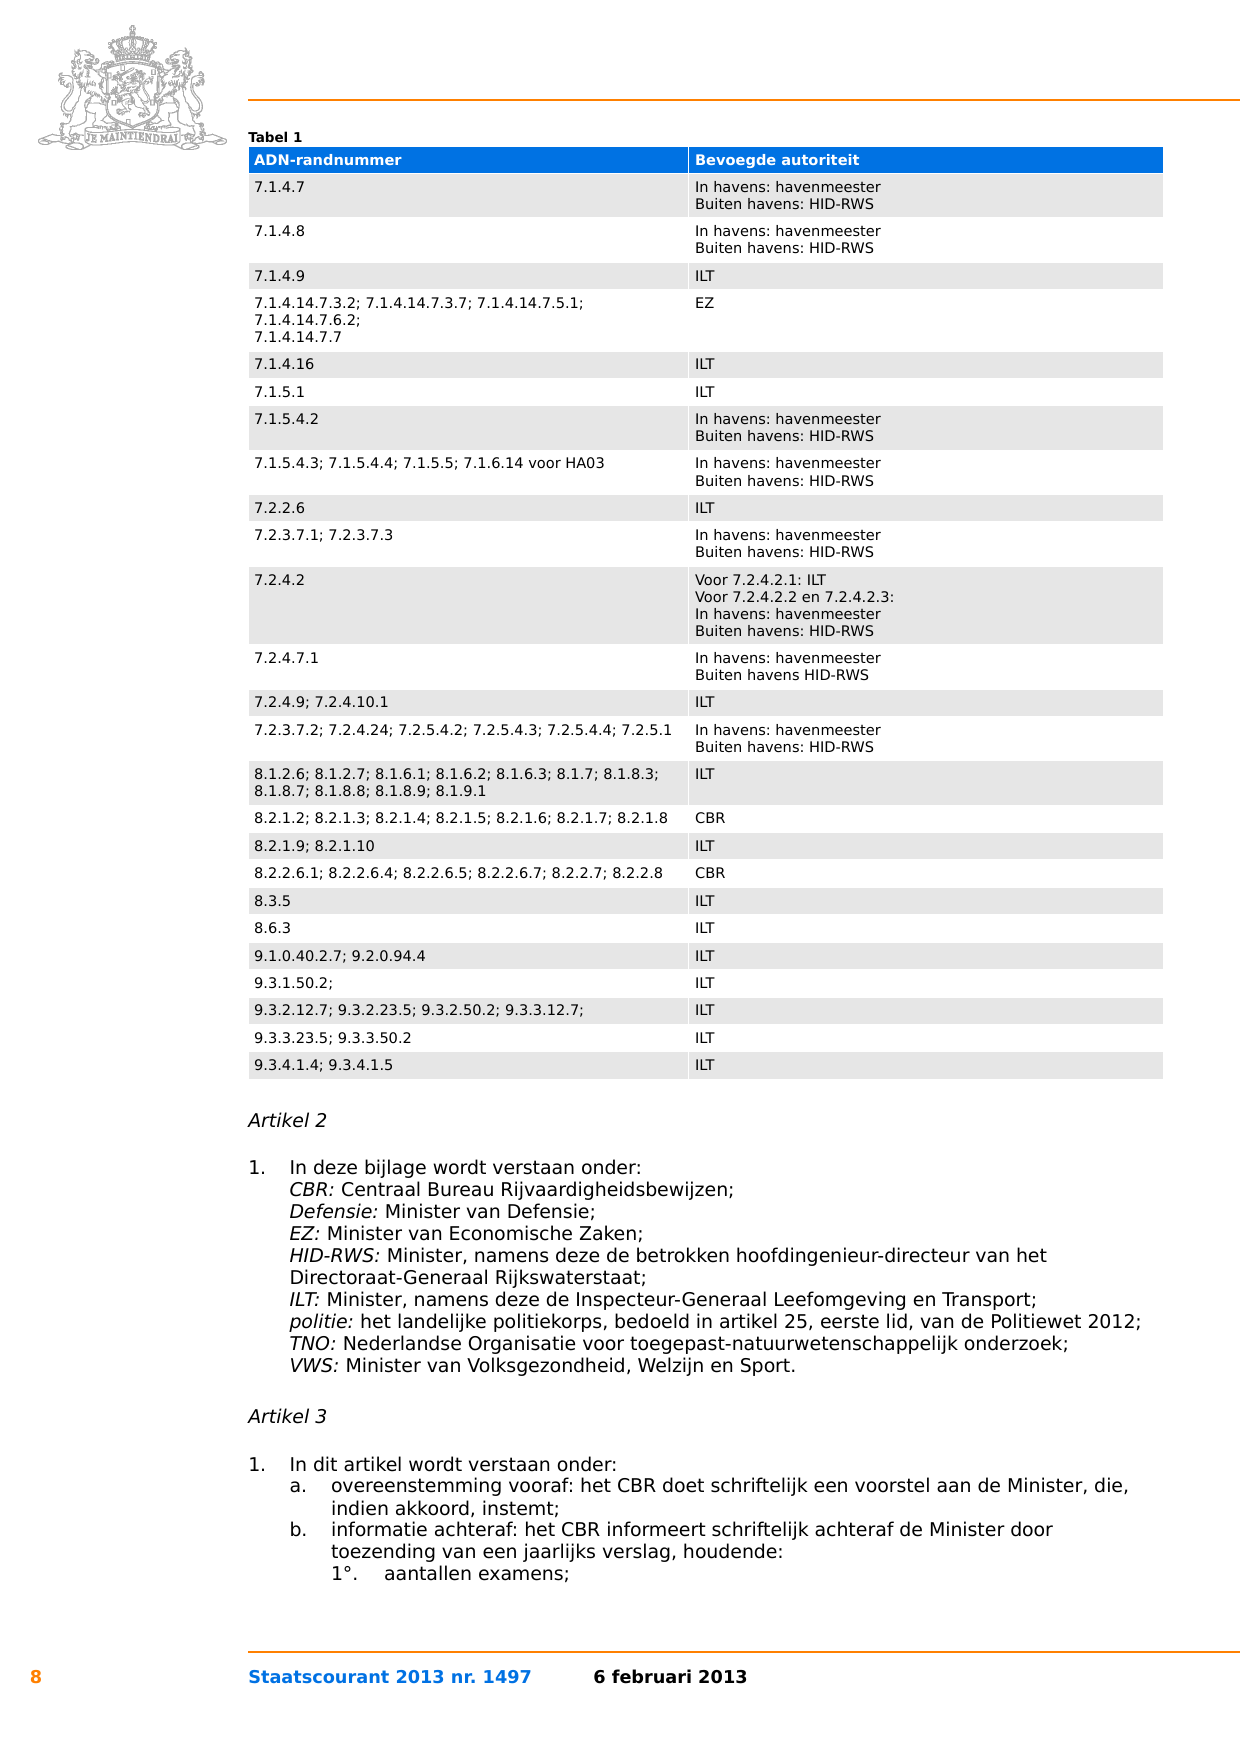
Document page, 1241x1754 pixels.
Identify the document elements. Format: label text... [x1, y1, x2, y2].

text CBR: Centraal Bureau Rijvaardigheidsbewijzen; [289, 1179, 1163, 1201]
table_cell In havens: havenmeester Buiten havens: HID-RWS [689, 717, 1163, 760]
table_header Tabel 1 [248, 130, 1163, 146]
text ILT: Minister, namens deze de Inspecteur-Generaal Leefomgeving en Transport; [289, 1288, 1163, 1311]
table_cell 7.1.4.14.7.3.2; 7.1.4.14.7.3.7; 7.1.4.14.7.5.1; 7.1.4.14.7.6.2; 7.1.4.14.7.7 [249, 290, 688, 351]
table_cell 8.2.1.9; 8.2.1.10 [249, 833, 688, 859]
table_cell 7.1.4.9 [249, 263, 688, 289]
text b. informatie achteraf: het CBR informeert schriftelijk achteraf de Minister door toezending van een jaarlijks verslag, houdende: [289, 1519, 1163, 1563]
table_cell 7.1.5.1 [249, 379, 688, 405]
table_cell In havens: havenmeester Buiten havens: HID-RWS [689, 523, 1163, 566]
table_cell ILT [689, 888, 1163, 914]
table_cell 8.2.2.6.1; 8.2.2.6.4; 8.2.2.6.5; 8.2.2.6.7; 8.2.2.7; 8.2.2.8 [249, 861, 688, 887]
table_cell 7.2.3.7.1; 7.2.3.7.3 [249, 523, 688, 566]
text VWS: Minister van Volksgezondheid, Welzijn en Sport. [289, 1354, 1163, 1376]
subtitle Artikel 2 [248, 1110, 1163, 1132]
table_cell CBR [689, 861, 1163, 887]
table_cell 7.2.2.6 [249, 495, 688, 521]
table_cell ILT [689, 915, 1163, 942]
table_cell ILT [689, 970, 1163, 996]
text Defensie: Minister van Defensie; [289, 1201, 1163, 1223]
table_cell In havens: havenmeester Buiten havens: HID-RWS [689, 219, 1163, 262]
table_cell 7.1.4.7 [249, 174, 688, 217]
table_cell 9.3.3.23.5; 9.3.3.50.2 [249, 1025, 688, 1051]
table_cell 9.3.1.50.2; [249, 970, 688, 996]
table_cell ILT [689, 495, 1163, 521]
table_cell ILT [689, 690, 1163, 716]
text 1. In dit artikel wordt verstaan onder: [248, 1453, 1163, 1475]
table_cell Bevoegde autoriteit [689, 147, 1163, 173]
table_cell In havens: havenmeester Buiten havens: HID-RWS [689, 406, 1163, 450]
table_cell 7.2.4.9; 7.2.4.10.1 [249, 690, 688, 716]
table_cell ILT [689, 263, 1163, 289]
subtitle Artikel 3 [248, 1406, 1163, 1428]
table_cell 7.1.4.8 [249, 219, 688, 262]
table_cell ADN-randnummer [249, 147, 688, 173]
text a. overeenstemming vooraf: het CBR doet schriftelijk een voorstel aan de Minister, die, indien akkoord, instemt; [289, 1475, 1163, 1519]
table_cell 7.2.4.7.1 [249, 645, 688, 688]
table_cell 7.1.4.16 [249, 352, 688, 378]
table_cell In havens: havenmeester Buiten havens HID-RWS [689, 645, 1163, 688]
table_cell In havens: havenmeester Buiten havens: HID-RWS [689, 174, 1163, 217]
table_cell ILT [689, 943, 1163, 969]
table_cell 8.3.5 [249, 888, 688, 914]
table_cell 7.2.3.7.2; 7.2.4.24; 7.2.5.4.2; 7.2.5.4.3; 7.2.5.4.4; 7.2.5.1 [249, 717, 688, 760]
picture [38, 25, 227, 150]
table_cell 9.1.0.40.2.7; 9.2.0.94.4 [249, 943, 688, 969]
text HID-RWS: Minister, namens deze de betrokken hoofdingenieur-directeur van het Directoraat-Generaal Rijkswaterstaat; [289, 1244, 1163, 1288]
table_cell ILT [689, 352, 1163, 378]
table_cell 8.6.3 [249, 915, 688, 942]
table_cell ILT [689, 998, 1163, 1024]
table_cell Voor 7.2.4.2.1: ILT Voor 7.2.4.2.2 en 7.2.4.2.3: In havens: havenmeester Buiten havens: HID-RWS [689, 567, 1163, 644]
table_cell In havens: havenmeester Buiten havens: HID-RWS [689, 451, 1163, 494]
table_cell 9.3.4.1.4; 9.3.4.1.5 [249, 1052, 688, 1079]
table_cell CBR [689, 806, 1163, 832]
text EZ: Minister van Economische Zaken; [289, 1223, 1163, 1244]
table_cell EZ [689, 290, 1163, 351]
table_cell 8.2.1.2; 8.2.1.3; 8.2.1.4; 8.2.1.5; 8.2.1.6; 8.2.1.7; 8.2.1.8 [249, 806, 688, 832]
table_cell ILT [689, 1025, 1163, 1051]
table_cell 9.3.2.12.7; 9.3.2.23.5; 9.3.2.50.2; 9.3.3.12.7; [249, 998, 688, 1024]
table_cell 7.2.4.2 [249, 567, 688, 644]
table_cell ILT [689, 833, 1163, 859]
table_cell ILT [689, 761, 1163, 805]
table_cell ILT [689, 379, 1163, 405]
text 1. In deze bijlage wordt verstaan onder: [248, 1157, 1163, 1179]
text 1°. aantallen examens; [331, 1563, 1163, 1585]
text TNO: Nederlandse Organisatie voor toegepast-natuurwetenschappelijk onderzoek; [289, 1332, 1163, 1354]
table_cell 7.1.5.4.3; 7.1.5.4.4; 7.1.5.5; 7.1.6.14 voor HA03 [249, 451, 688, 494]
table_cell ILT [689, 1052, 1163, 1079]
table_cell 8.1.2.6; 8.1.2.7; 8.1.6.1; 8.1.6.2; 8.1.6.3; 8.1.7; 8.1.8.3; 8.1.8.7; 8.1.8.8; 8.1.8.9; 8.1.9.1 [249, 761, 688, 805]
text politie: het landelijke politiekorps, bedoeld in artikel 25, eerste lid, van de Politiewet 2012; [289, 1311, 1163, 1332]
table_cell 7.1.5.4.2 [249, 406, 688, 450]
